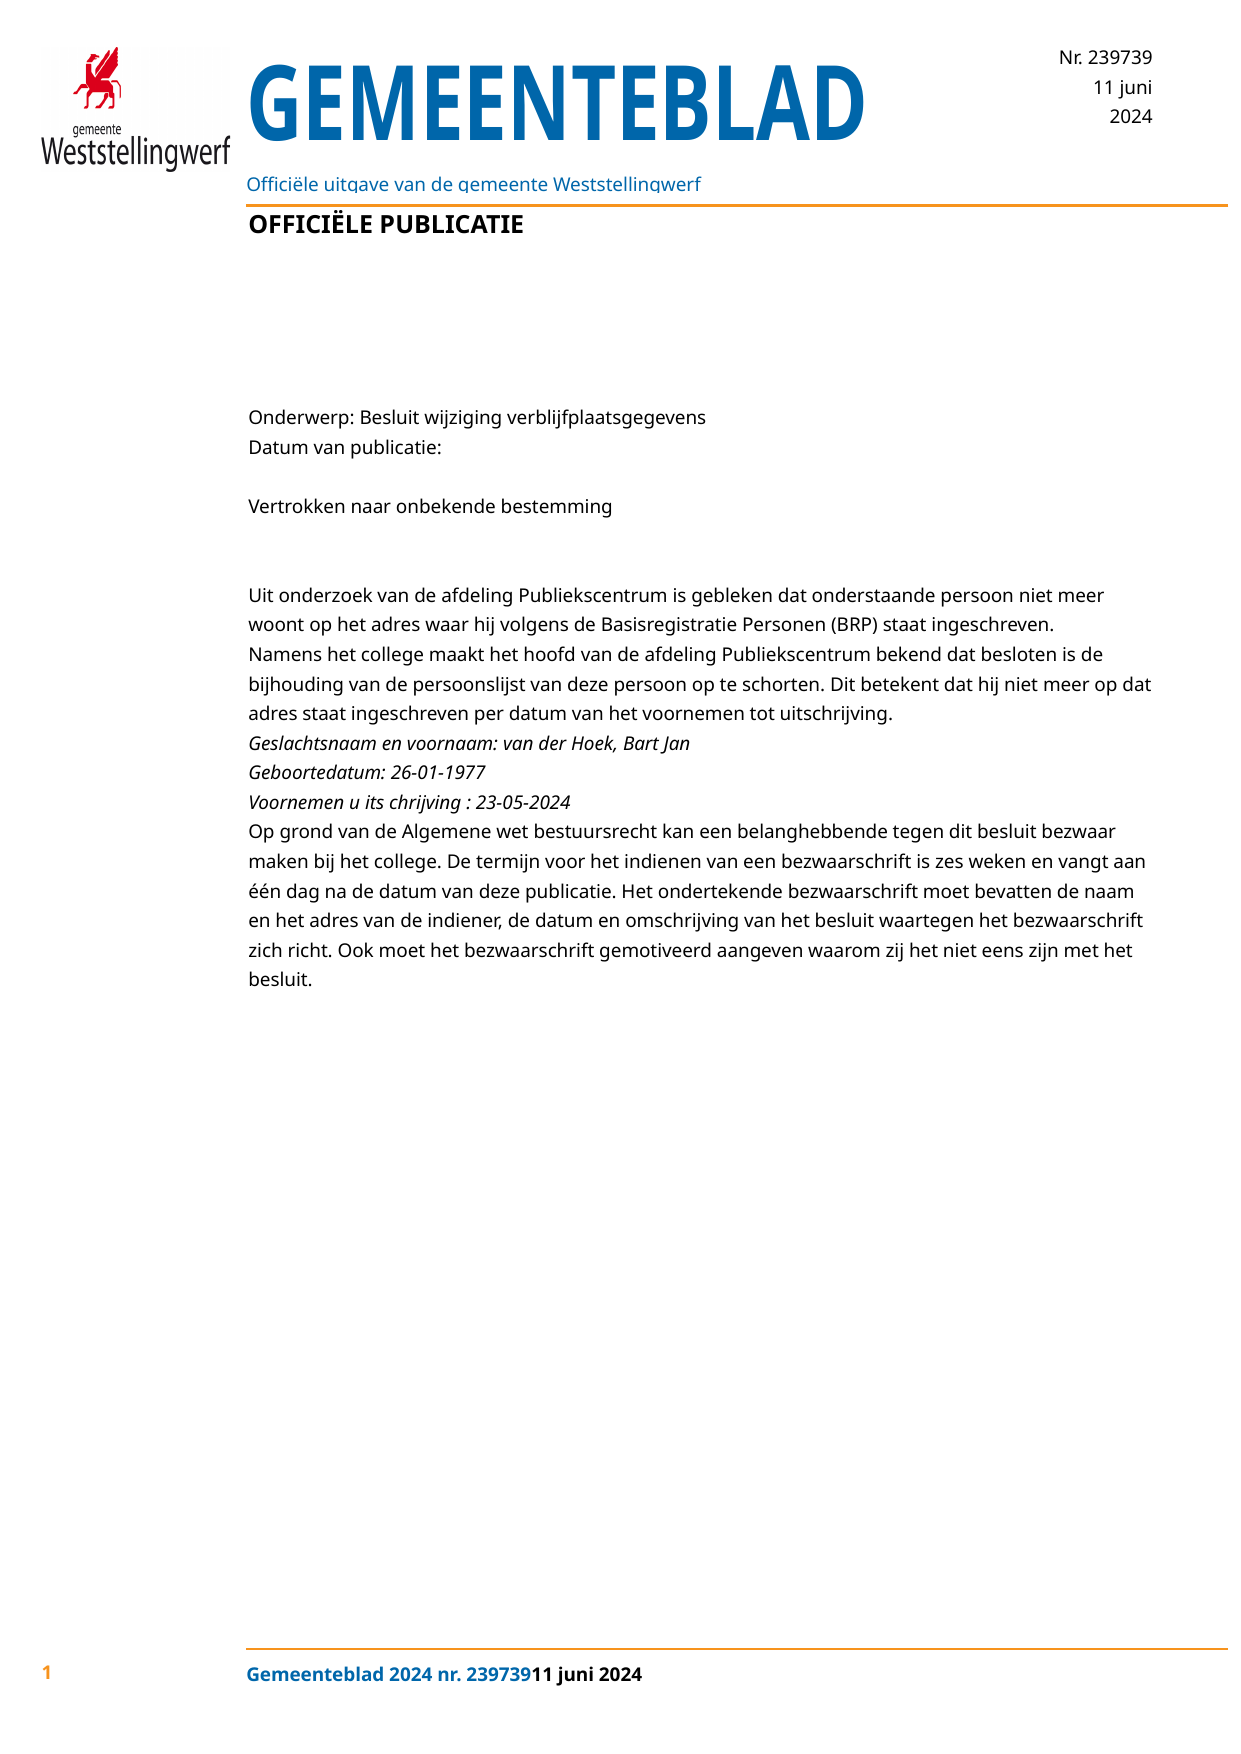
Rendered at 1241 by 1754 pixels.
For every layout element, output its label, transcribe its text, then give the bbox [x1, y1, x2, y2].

picture [41, 47, 231, 172]
text Datum van publicatie: [248, 434, 1152, 460]
text Namens het college maakt het hoofd van de afdeling Publiekscentrum bekend dat besloten is de bijhouding van de persoonslijst van deze persoon op te schorten. Dit betekent dat hij niet meer op dat adres staat ingeschreven per datum van het voornemen tot uitschrijving. [248, 641, 1152, 726]
text Uit onderzoek van de afdeling Publiekscentrum is gebleken dat onderstaande persoon niet meer woont op het adres waar hij volgens de Basisregistratie Personen (BRP) staat ingeschreven. [248, 582, 1152, 637]
text OFFICIËLE PUBLICATIE [248, 207, 1152, 241]
text Op grond van de Algemene wet bestuursrecht kan een belanghebbende tegen dit besluit bezwaar maken bij het college. De termijn voor het indienen van een bezwaarschrift is zes weken en vangt aan één dag na de datum van deze publicatie. Het ondertekende bezwaarschrift moet bevatten de naam en het adres van de indiener, de datum en omschrijving van het besluit waartegen het bezwaarschrift zich richt. Ook moet het bezwaarschrift gemotiveerd aangeven waarom zij het niet eens zijn met het besluit. [248, 819, 1152, 992]
text Vertrokken naar onbekende bestemming [248, 493, 1152, 519]
text Geboortedatum: 26-01-1977 [248, 759, 1152, 785]
text Geslachtsnaam en voornaam: van der Hoek, Bart Jan [248, 730, 1152, 756]
text Voornemen u its chrijving : 23-05-2024 [248, 789, 1152, 815]
text Onderwerp: Besluit wijziging verblijfplaatsgegevens [248, 404, 1152, 430]
